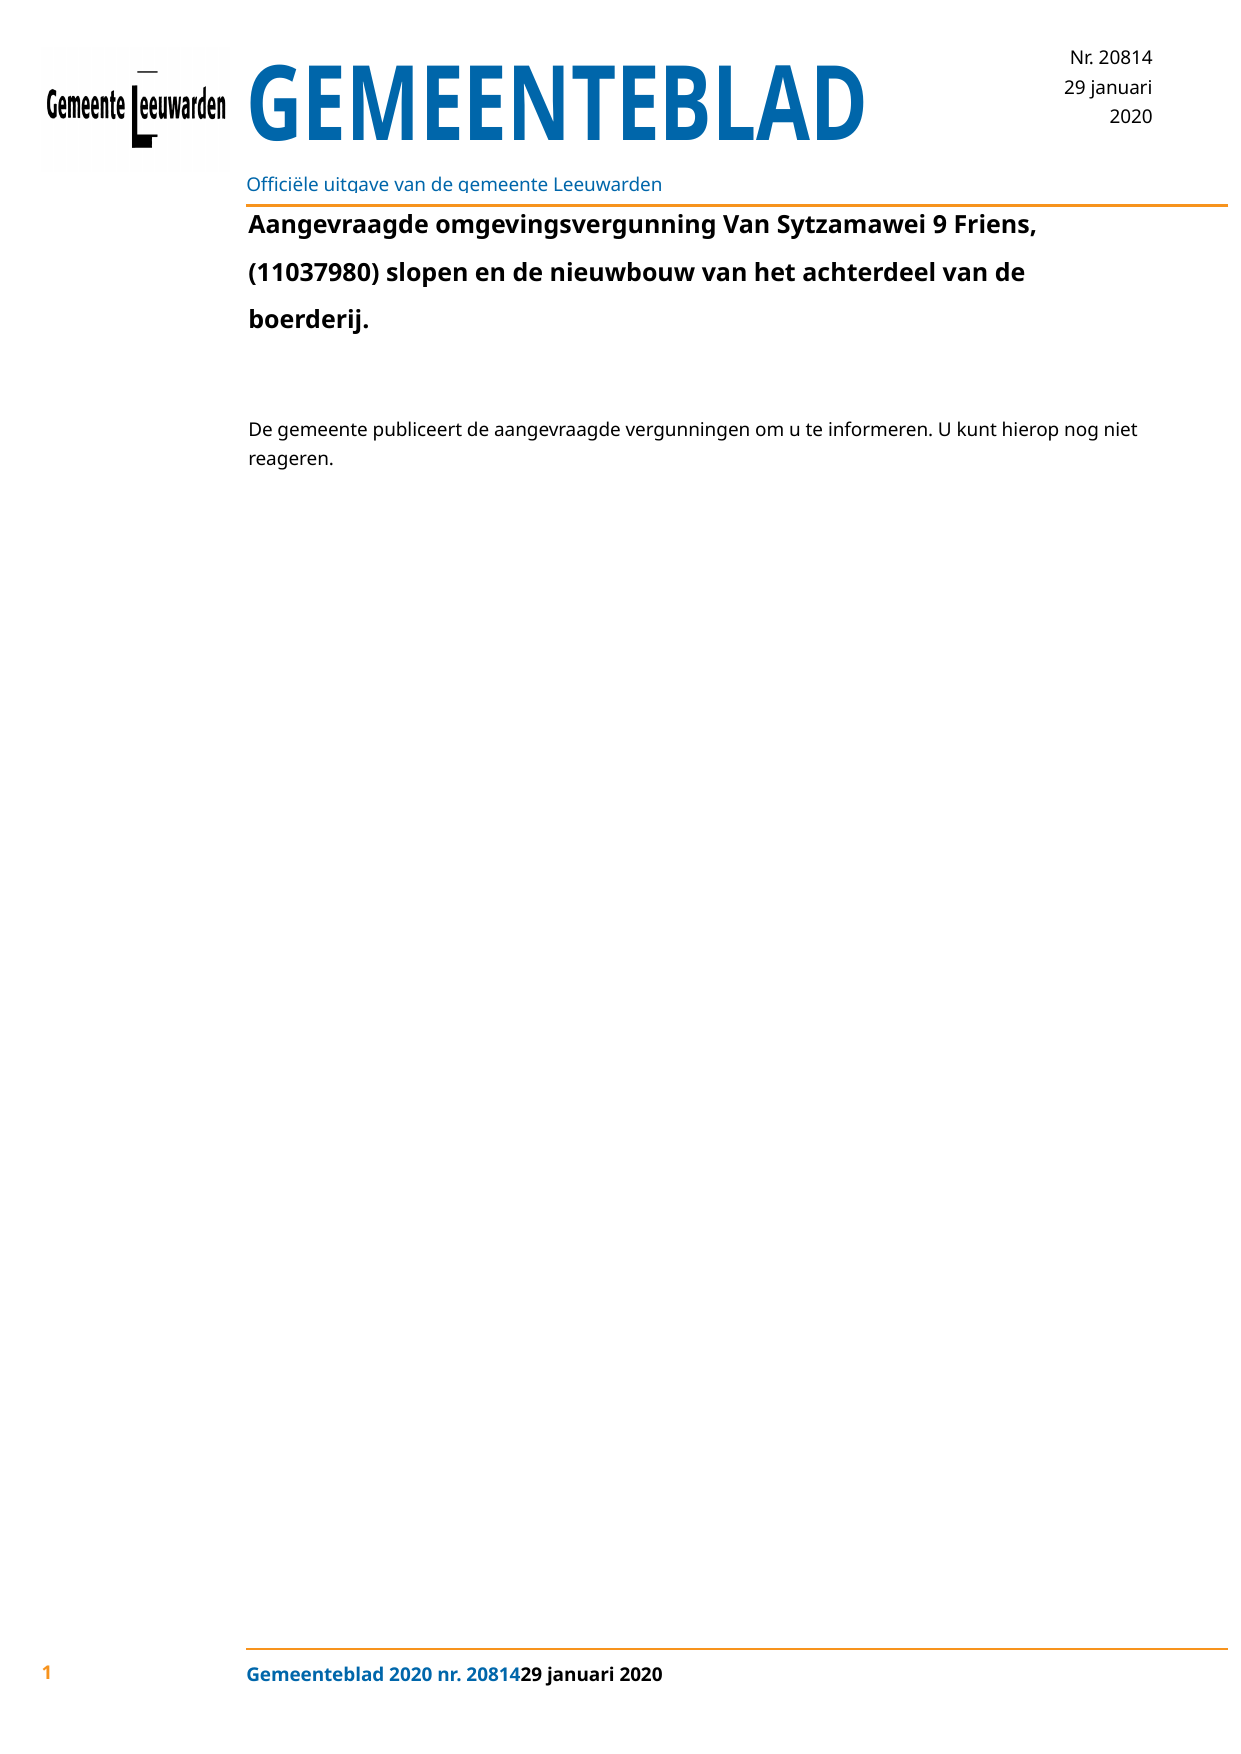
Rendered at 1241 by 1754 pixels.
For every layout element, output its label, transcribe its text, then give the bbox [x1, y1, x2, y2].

text Aangevraagde omgevingsvergunning Van Sytzamawei 9 Friens, (11037980) slopen en de nieuwbouw van het achterdeel van de boerderij. [248, 207, 1152, 336]
picture [41, 47, 231, 172]
text De gemeente publiceert de aangevraagde vergunningen om u te informeren. U kunt hierop nog niet reageren. [248, 416, 1152, 471]
